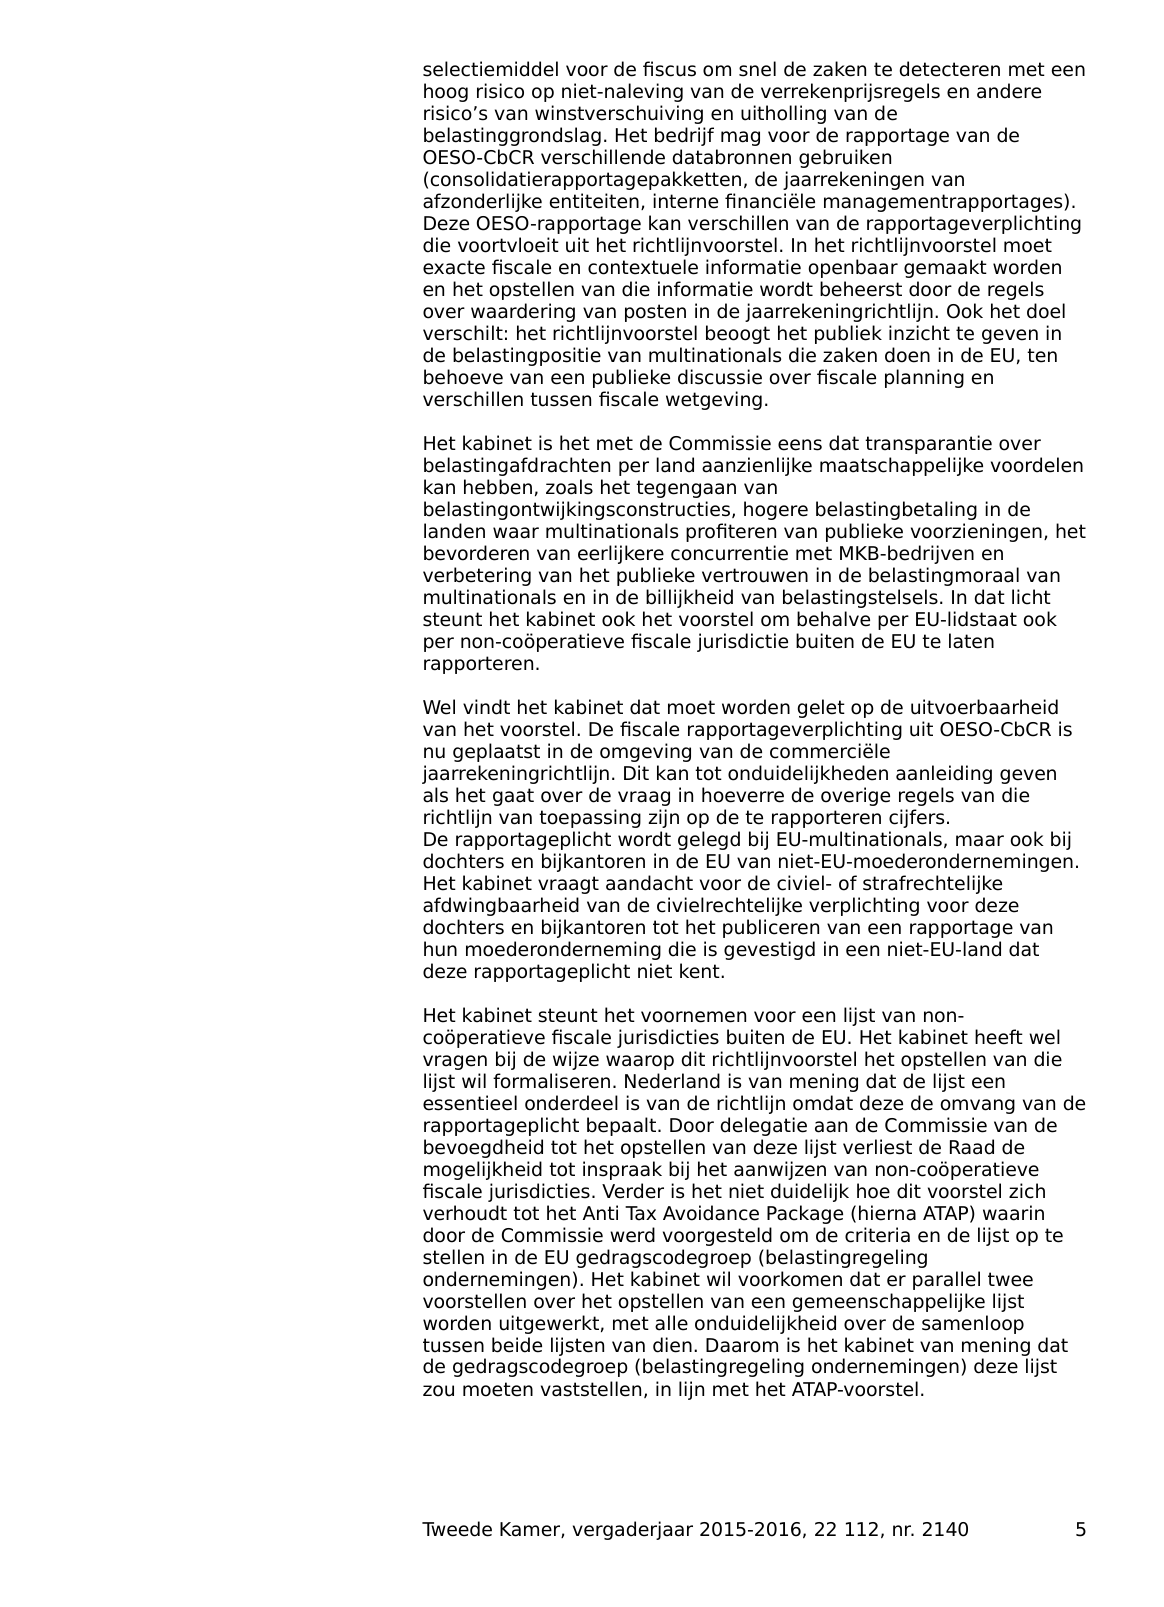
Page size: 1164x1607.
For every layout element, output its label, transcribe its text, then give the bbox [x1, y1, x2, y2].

text Het kabinet is het met de Commissie eens dat transparantie over belastingafdrachten per land aanzienlijke maatschappelijke voordelen kan hebben, zoals het tegengaan van belastingontwijkingsconstructies, hogere belastingbetaling in de landen waar multinationals profiteren van publieke voorzieningen, het bevorderen van eerlijkere concurrentie met MKB-bedrijven en verbetering van het publieke vertrouwen in de belastingmoraal van multinationals en in de billijkheid van belastingstelsels. In dat licht steunt het kabinet ook het voorstel om behalve per EU-lidstaat ook per non-coöperatieve fiscale jurisdictie buiten de EU te laten rapporteren. [422, 433, 1087, 675]
text Wel vindt het kabinet dat moet worden gelet op de uitvoerbaarheid van het voorstel. De fiscale rapportageverplichting uit OESO-CbCR is nu geplaatst in de omgeving van de commerciële jaarrekeningrichtlijn. Dit kan tot onduidelijkheden aanleiding geven als het gaat over de vraag in hoeverre de overige regels van die richtlijn van toepassing zijn op de te rapporteren cijfers. [422, 697, 1087, 829]
text De rapportageplicht wordt gelegd bij EU-multinationals, maar ook bij dochters en bijkantoren in de EU van niet-EU-moederondernemingen. Het kabinet vraagt aandacht voor de civiel- of strafrechtelijke afdwingbaarheid van de civielrechtelijke verplichting voor deze dochters en bijkantoren tot het publiceren van een rapportage van hun moederonderneming die is gevestigd in een niet-EU-land dat deze rapportageplicht niet kent. [422, 829, 1087, 983]
text selectiemiddel voor de fiscus om snel de zaken te detecteren met een hoog risico op niet-naleving van de verrekenprijsregels en andere risico’s van winstverschuiving en uitholling van de belastinggrondslag. Het bedrijf mag voor de rapportage van de OESO-CbCR verschillende databronnen gebruiken (consolidatierapportagepakketten, de jaarrekeningen van afzonderlijke entiteiten, interne financiële managementrapportages). Deze OESO-rapportage kan verschillen van de rapportageverplichting die voortvloeit uit het richtlijnvoorstel. In het richtlijnvoorstel moet exacte fiscale en contextuele informatie openbaar gemaakt worden en het opstellen van die informatie wordt beheerst door de regels over waardering van posten in de jaarrekeningrichtlijn. Ook het doel verschilt: het richtlijnvoorstel beoogt het publiek inzicht te geven in de belastingpositie van multinationals die zaken doen in de EU, ten behoeve van een publieke discussie over fiscale planning en verschillen tussen fiscale wetgeving. [422, 59, 1087, 411]
text Het kabinet steunt het voornemen voor een lijst van non-coöperatieve fiscale jurisdicties buiten de EU. Het kabinet heeft wel vragen bij de wijze waarop dit richtlijnvoorstel het opstellen van die lijst wil formaliseren. Nederland is van mening dat de lijst een essentieel onderdeel is van de richtlijn omdat deze de omvang van de rapportageplicht bepaalt. Door delegatie aan de Commissie van de bevoegdheid tot het opstellen van deze lijst verliest de Raad de mogelijkheid tot inspraak bij het aanwijzen van non-coöperatieve fiscale jurisdicties. Verder is het niet duidelijk hoe dit voorstel zich verhoudt tot het Anti Tax Avoidance Package (hierna ATAP) waarin door de Commissie werd voorgesteld om de criteria en de lijst op te stellen in de EU gedragscodegroep (belastingregeling ondernemingen). Het kabinet wil voorkomen dat er parallel twee voorstellen over het opstellen van een gemeenschappelijke lijst worden uitgewerkt, met alle onduidelijkheid over de samenloop tussen beide lijsten van dien. Daarom is het kabinet van mening dat de gedragscodegroep (belastingregeling ondernemingen) deze lijst zou moeten vaststellen, in lijn met het ATAP-voorstel. [422, 1005, 1087, 1400]
